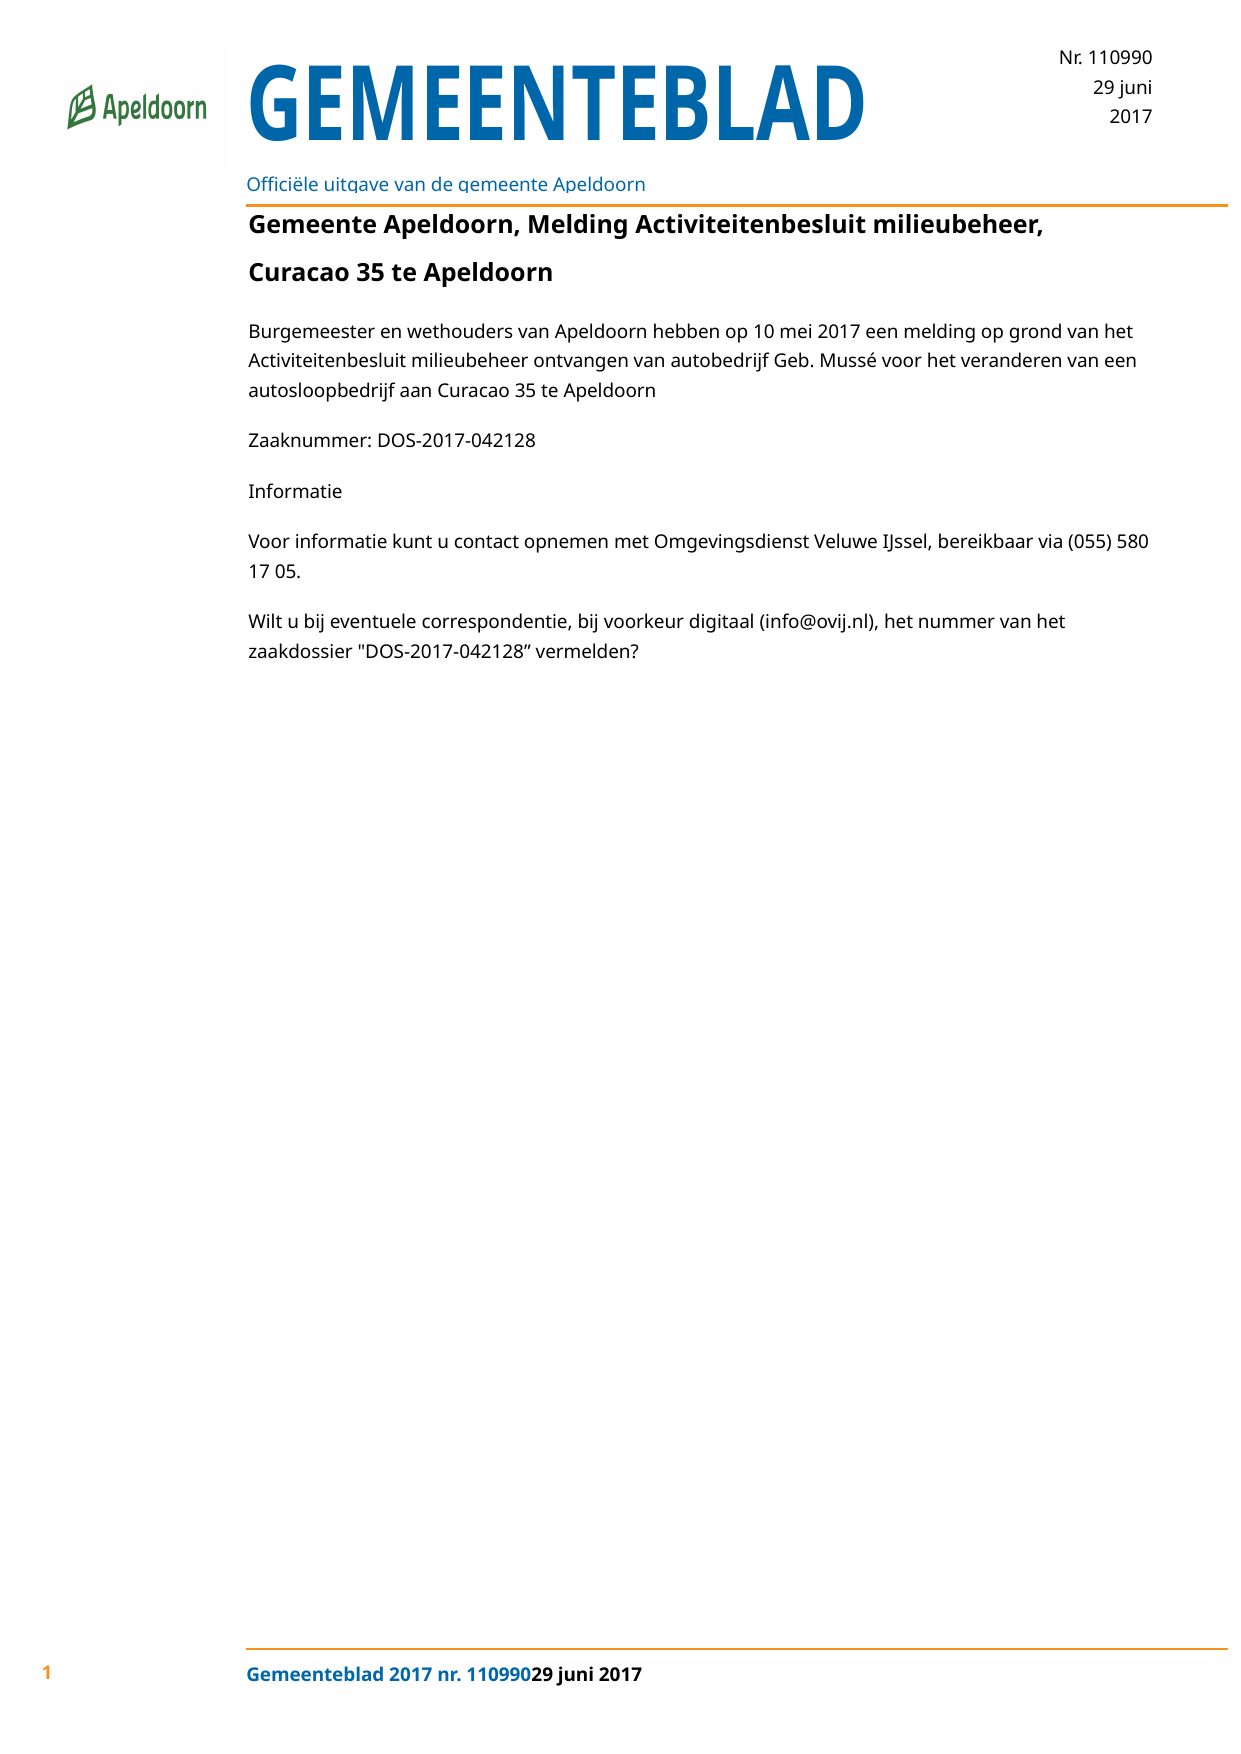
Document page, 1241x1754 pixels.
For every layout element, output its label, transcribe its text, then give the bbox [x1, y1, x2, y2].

text Informatie [248, 478, 1152, 504]
picture [41, 47, 231, 172]
text Zaaknummer: DOS-2017-042128 [248, 427, 1152, 453]
text Wilt u bij eventuele correspondentie, bij voorkeur digitaal (info@ovij.nl), het nummer van het zaakdossier "DOS-2017-042128” vermelden? [248, 608, 1152, 664]
text Burgemeester en wethouders van Apeldoorn hebben op 10 mei 2017 een melding op grond van het Activiteitenbesluit milieubeheer ontvangen van autobedrijf Geb. Mussé voor het veranderen van een autosloopbedrijf aan Curacao 35 te Apeldoorn [248, 318, 1152, 403]
text Voor informatie kunt u contact opnemen met Omgevingsdienst Veluwe IJssel, bereikbaar via (055) 580 17 05. [248, 528, 1152, 584]
text Gemeente Apeldoorn, Melding Activiteitenbesluit milieubeheer, Curacao 35 te Apeldoorn [248, 207, 1152, 288]
